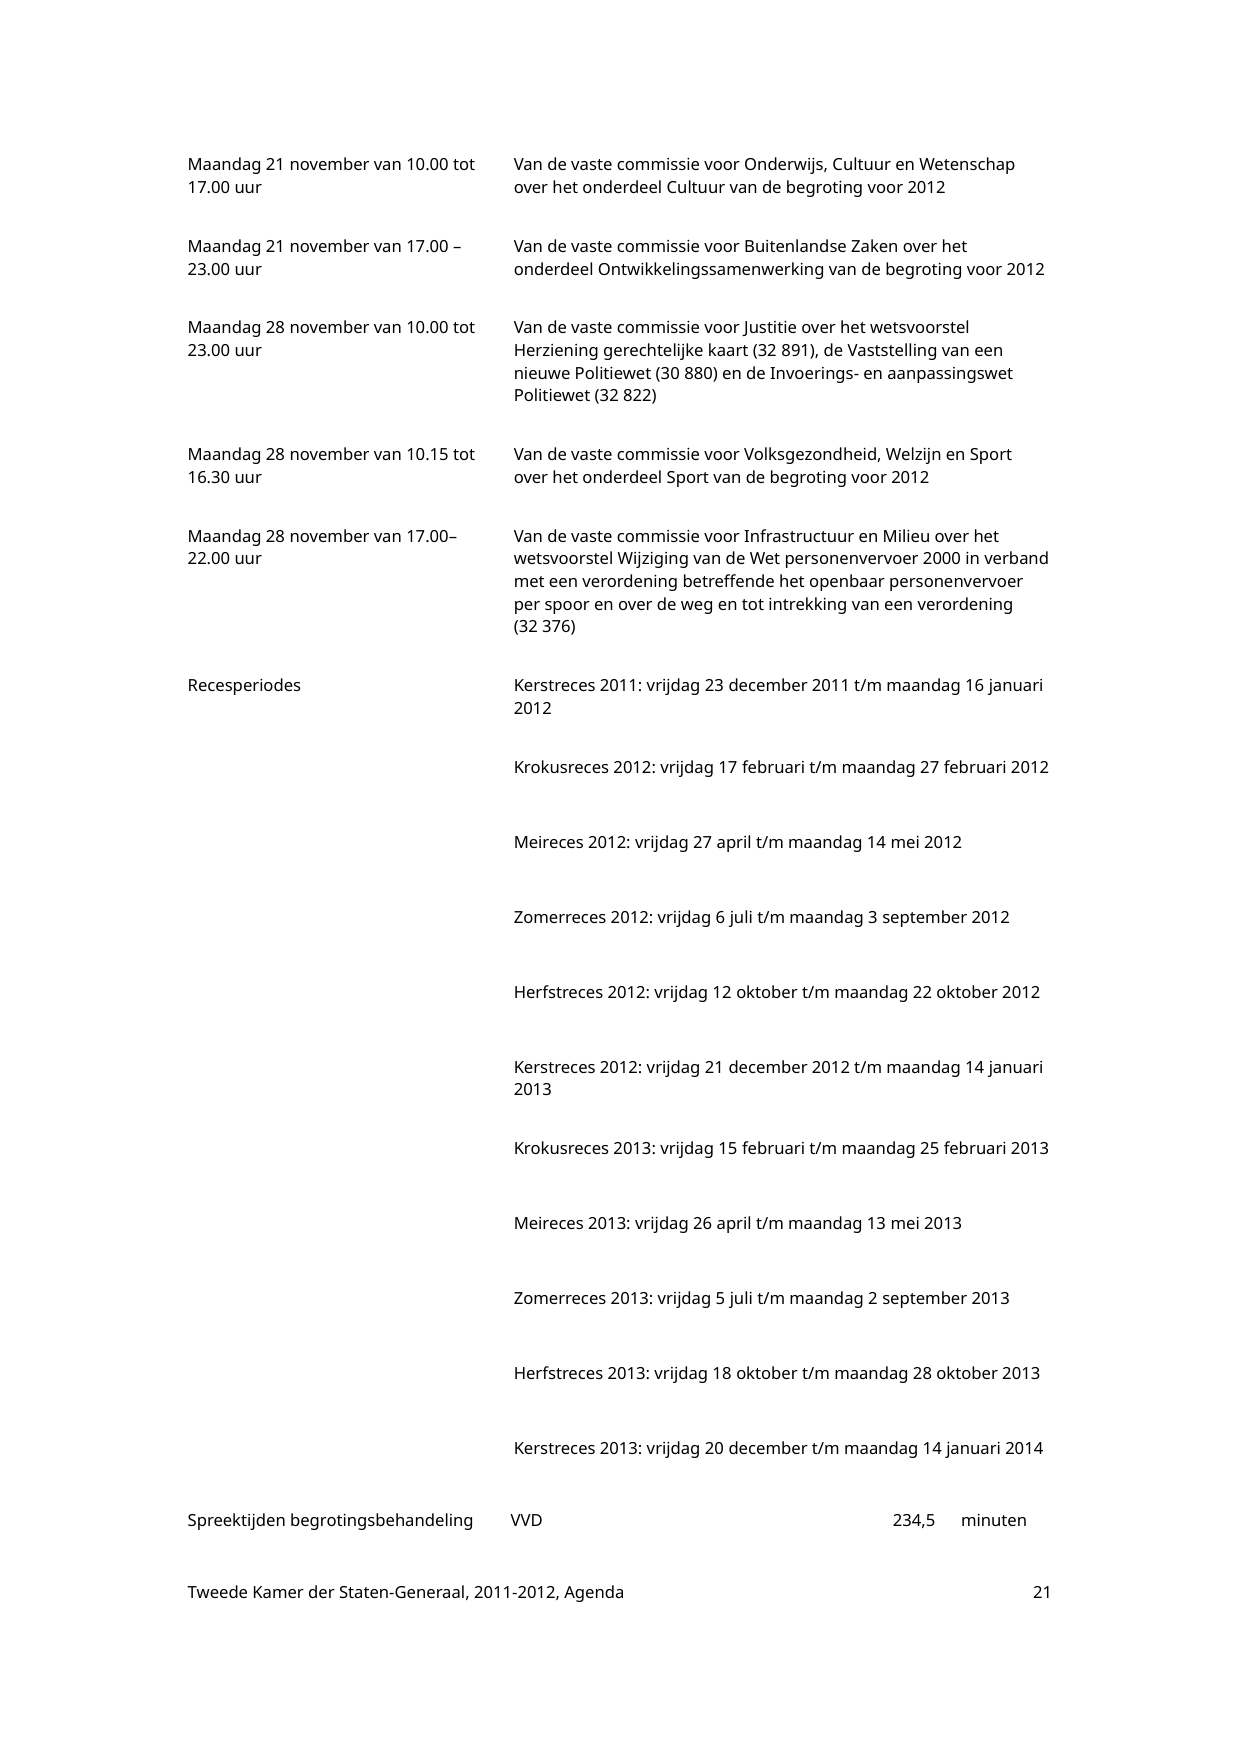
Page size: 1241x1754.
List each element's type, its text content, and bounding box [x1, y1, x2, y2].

table_header Kerstreces 2011: vrijdag 23 december 2011 t/m maandag 16 januari 2012 [510, 671, 1053, 752]
table_cell [490, 440, 510, 521]
table_cell Meireces 2012: vrijdag 27 april t/m maandag 14 mei 2012 [510, 827, 1053, 902]
table_cell [188, 1359, 490, 1434]
table_cell [188, 902, 490, 977]
table_cell [188, 1434, 490, 1509]
table_header Spreektijden begrotingsbehandeling [188, 1509, 510, 1531]
table_cell Van de vaste commissie voor Volksgezondheid, Welzijn en Sport over het onderdeel Sport van de begroting voor 2012 [510, 440, 1053, 521]
table_header [490, 671, 510, 752]
table_header VVD [510, 1509, 893, 1531]
table_cell [490, 1359, 510, 1434]
table_cell Kerstreces 2012: vrijdag 21 december 2012 t/m maandag 14 januari 2013 [510, 1052, 1053, 1134]
table_cell [490, 1434, 510, 1509]
table_cell [490, 1284, 510, 1359]
table_cell Van de vaste commissie voor Infrastructuur en Milieu over het wetsvoorstel Wijziging van de Wet personenvervoer 2000 in verband met een verordening betreffende het openbaar personenvervoer per spoor en over de weg en tot intrekking van een verordening (32 376) [510, 521, 1053, 671]
table_cell Van de vaste commissie voor Buitenlandse Zaken over het onderdeel Ontwikkelingssamenwerking van de begroting voor 2012 [510, 231, 1053, 313]
table_cell Herfstreces 2013: vrijdag 18 oktober t/m maandag 28 oktober 2013 [510, 1359, 1053, 1434]
table_cell [188, 1052, 490, 1134]
table_cell [490, 752, 510, 827]
table_cell [490, 1052, 510, 1134]
table_cell Maandag 21 november van 10.00 tot 17.00 uur [188, 150, 490, 231]
table_cell [490, 313, 510, 440]
table_cell [188, 1134, 490, 1209]
table_cell Van de vaste commissie voor Justitie over het wetsvoorstel Herziening gerechtelijke kaart (32 891), de Vaststelling van een nieuwe Politiewet (30 880) en de Invoerings- en aanpassingswet Politiewet (32 822) [510, 313, 1053, 440]
table_cell [490, 977, 510, 1052]
table_header 234,5 [893, 1509, 961, 1531]
table_cell Van de vaste commissie voor Onderwijs, Cultuur en Wetenschap over het onderdeel Cultuur van de begroting voor 2012 [510, 150, 1053, 231]
table_cell [188, 1284, 490, 1359]
table_cell Maandag 28 november van 17.00–22.00 uur [188, 521, 490, 671]
table_cell Herfstreces 2012: vrijdag 12 oktober t/m maandag 22 oktober 2012 [510, 977, 1053, 1052]
table_cell [490, 1134, 510, 1209]
table_cell Zomerreces 2012: vrijdag 6 juli t/m maandag 3 september 2012 [510, 902, 1053, 977]
table_cell Maandag 28 november van 10.00 tot 23.00 uur [188, 313, 490, 440]
table_cell [490, 827, 510, 902]
table_cell [490, 1209, 510, 1284]
table_cell [490, 231, 510, 313]
table_cell Kerstreces 2013: vrijdag 20 december t/m maandag 14 januari 2014 [510, 1434, 1053, 1509]
table_cell [188, 827, 490, 902]
table_header Recesperiodes [188, 671, 490, 752]
table_cell Zomerreces 2013: vrijdag 5 juli t/m maandag 2 september 2013 [510, 1284, 1053, 1359]
table_cell [490, 521, 510, 671]
table_cell [490, 902, 510, 977]
table_cell Krokusreces 2012: vrijdag 17 februari t/m maandag 27 februari 2012 [510, 752, 1053, 827]
table_cell [490, 150, 510, 231]
table_cell Maandag 21 november van 17.00 – 23.00 uur [188, 231, 490, 313]
table_cell [188, 1209, 490, 1284]
table_cell Maandag 28 november van 10.15 tot 16.30 uur [188, 440, 490, 521]
table_cell Meireces 2013: vrijdag 26 april t/m maandag 13 mei 2013 [510, 1209, 1053, 1284]
table_cell Krokusreces 2013: vrijdag 15 februari t/m maandag 25 februari 2013 [510, 1134, 1053, 1209]
table_cell [188, 752, 490, 827]
table_header minuten [961, 1509, 1053, 1531]
table_cell [188, 977, 490, 1052]
